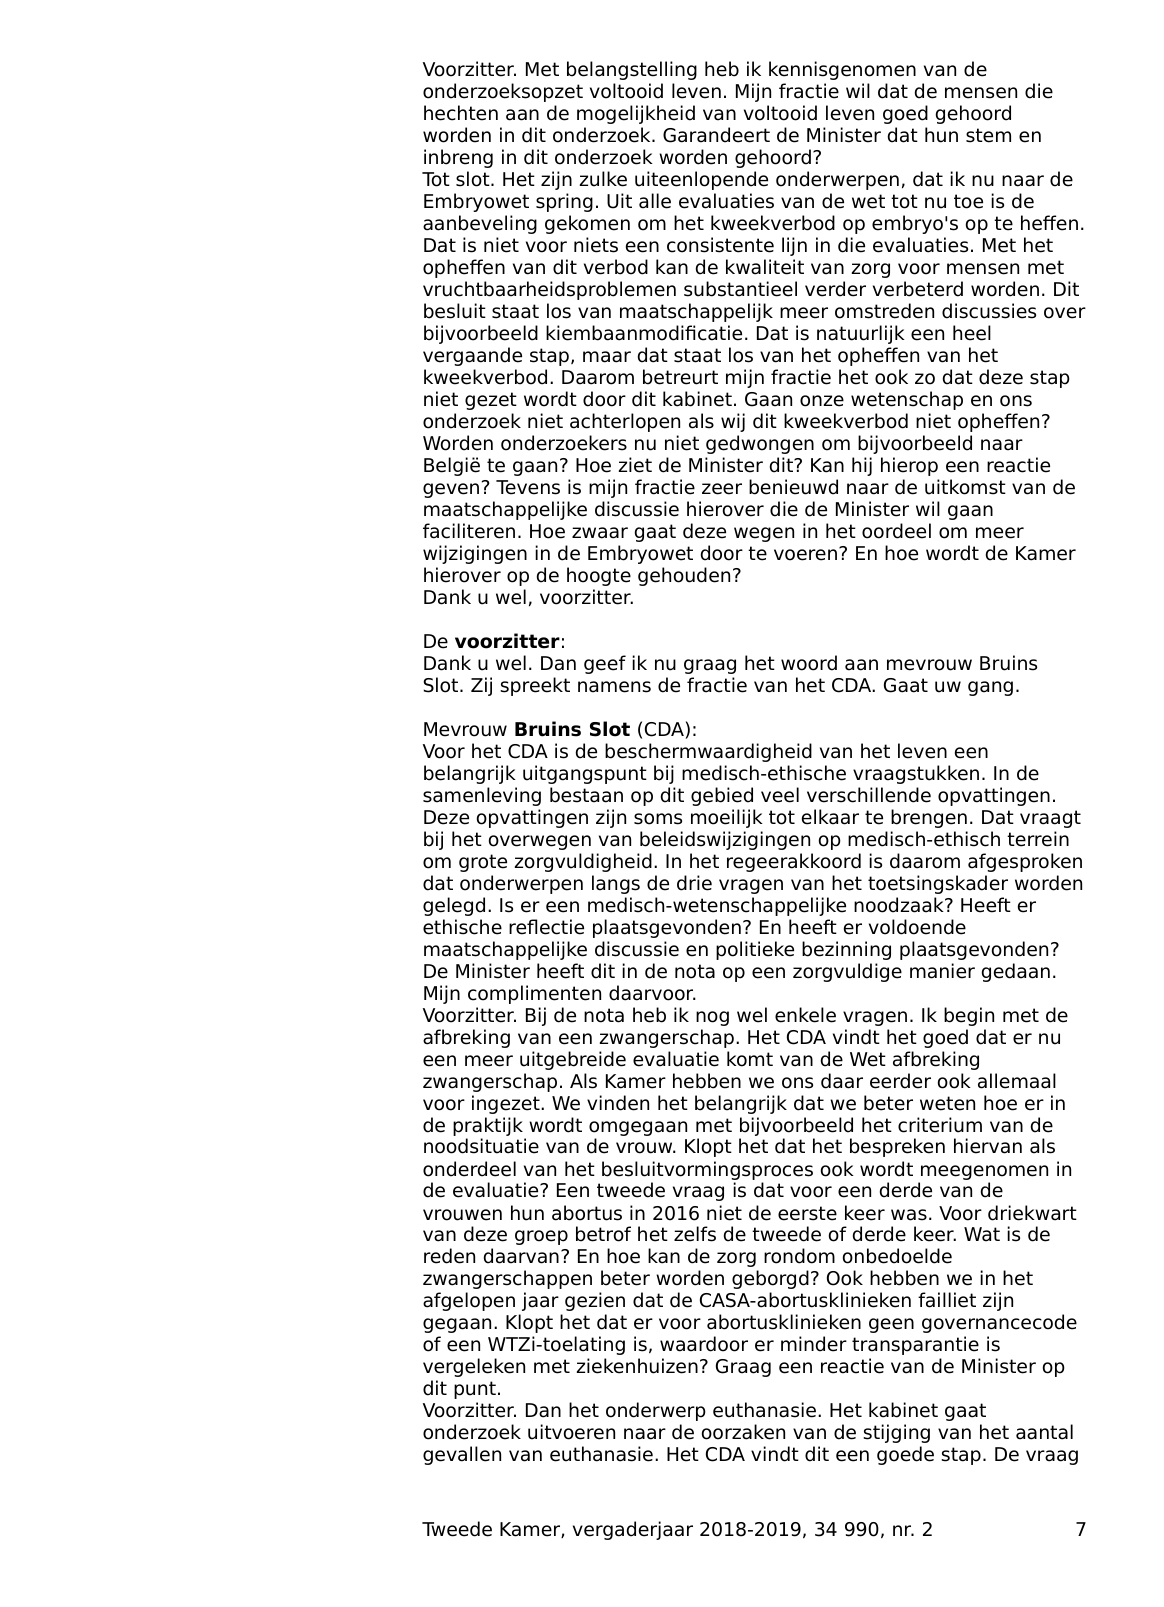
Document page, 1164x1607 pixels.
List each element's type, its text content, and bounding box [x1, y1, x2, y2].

text Voorzitter. Bij de nota heb ik nog wel enkele vragen. Ik begin met de afbreking van een zwangerschap. Het CDA vindt het goed dat er nu een meer uitgebreide evaluatie komt van de Wet afbreking zwangerschap. Als Kamer hebben we ons daar eerder ook allemaal voor ingezet. We vinden het belangrijk dat we beter weten hoe er in de praktijk wordt omgegaan met bijvoorbeeld het criterium van de noodsituatie van de vrouw. Klopt het dat het bespreken hiervan als onderdeel van het besluitvormingsproces ook wordt meegenomen in de evaluatie? Een tweede vraag is dat voor een derde van de vrouwen hun abortus in 2016 niet de eerste keer was. Voor driekwart van deze groep betrof het zelfs de tweede of derde keer. Wat is de reden daarvan? En hoe kan de zorg rondom onbedoelde zwangerschappen beter worden geborgd? Ook hebben we in het afgelopen jaar gezien dat de CASA-abortusklinieken failliet zijn gegaan. Klopt het dat er voor abortusklinieken geen governancecode of een WTZi-toelating is, waardoor er minder transparantie is vergeleken met ziekenhuizen? Graag een reactie van de Minister op dit punt. [422, 1004, 1087, 1400]
text Dank u wel. Dan geef ik nu graag het woord aan mevrouw Bruins Slot. Zij spreekt namens de fractie van het CDA. Gaat uw gang. [422, 653, 1087, 697]
text Dank u wel, voorzitter. [422, 587, 1087, 608]
text Voor het CDA is de beschermwaardigheid van het leven een belangrijk uitgangspunt bij medisch-ethische vraagstukken. In de samenleving bestaan op dit gebied veel verschillende opvattingen. Deze opvattingen zijn soms moeilijk tot elkaar te brengen. Dat vraagt bij het overwegen van beleidswijzigingen op medisch-ethisch terrein om grote zorgvuldigheid. In het regeerakkoord is daarom afgesproken dat onderwerpen langs de drie vragen van het toetsingskader worden gelegd. Is er een medisch-wetenschappelijke noodzaak? Heeft er ethische reflectie plaatsgevonden? En heeft er voldoende maatschappelijke discussie en politieke bezinning plaatsgevonden? De Minister heeft dit in de nota op een zorgvuldige manier gedaan. Mijn complimenten daarvoor. [422, 741, 1087, 1004]
text Tot slot. Het zijn zulke uiteenlopende onderwerpen, dat ik nu naar de Embryowet spring. Uit alle evaluaties van de wet tot nu toe is de aanbeveling gekomen om het kweekverbod op embryo's op te heffen. Dat is niet voor niets een consistente lijn in die evaluaties. Met het opheffen van dit verbod kan de kwaliteit van zorg voor mensen met vruchtbaarheidsproblemen substantieel verder verbeterd worden. Dit besluit staat los van maatschappelijk meer omstreden discussies over bijvoorbeeld kiembaanmodificatie. Dat is natuurlijk een heel vergaande stap, maar dat staat los van het opheffen van het kweekverbod. Daarom betreurt mijn fractie het ook zo dat deze stap niet gezet wordt door dit kabinet. Gaan onze wetenschap en ons onderzoek niet achterlopen als wij dit kweekverbod niet opheffen? Worden onderzoekers nu niet gedwongen om bijvoorbeeld naar België te gaan? Hoe ziet de Minister dit? Kan hij hierop een reactie geven? Tevens is mijn fractie zeer benieuwd naar de uitkomst van de maatschappelijke discussie hierover die de Minister wil gaan faciliteren. Hoe zwaar gaat deze wegen in het oordeel om meer wijzigingen in de Embryowet door te voeren? En hoe wordt de Kamer hierover op de hoogte gehouden? [422, 169, 1087, 587]
text Mevrouw Bruins Slot (CDA): [422, 719, 1087, 741]
text Voorzitter. Met belangstelling heb ik kennisgenomen van de onderzoeksopzet voltooid leven. Mijn fractie wil dat de mensen die hechten aan de mogelijkheid van voltooid leven goed gehoord worden in dit onderzoek. Garandeert de Minister dat hun stem en inbreng in dit onderzoek worden gehoord? [422, 59, 1087, 169]
text De voorzitter: [422, 631, 1087, 653]
text Voorzitter. Dan het onderwerp euthanasie. Het kabinet gaat onderzoek uitvoeren naar de oorzaken van de stijging van het aantal gevallen van euthanasie. Het CDA vindt dit een goede stap. De vraag [422, 1400, 1087, 1466]
